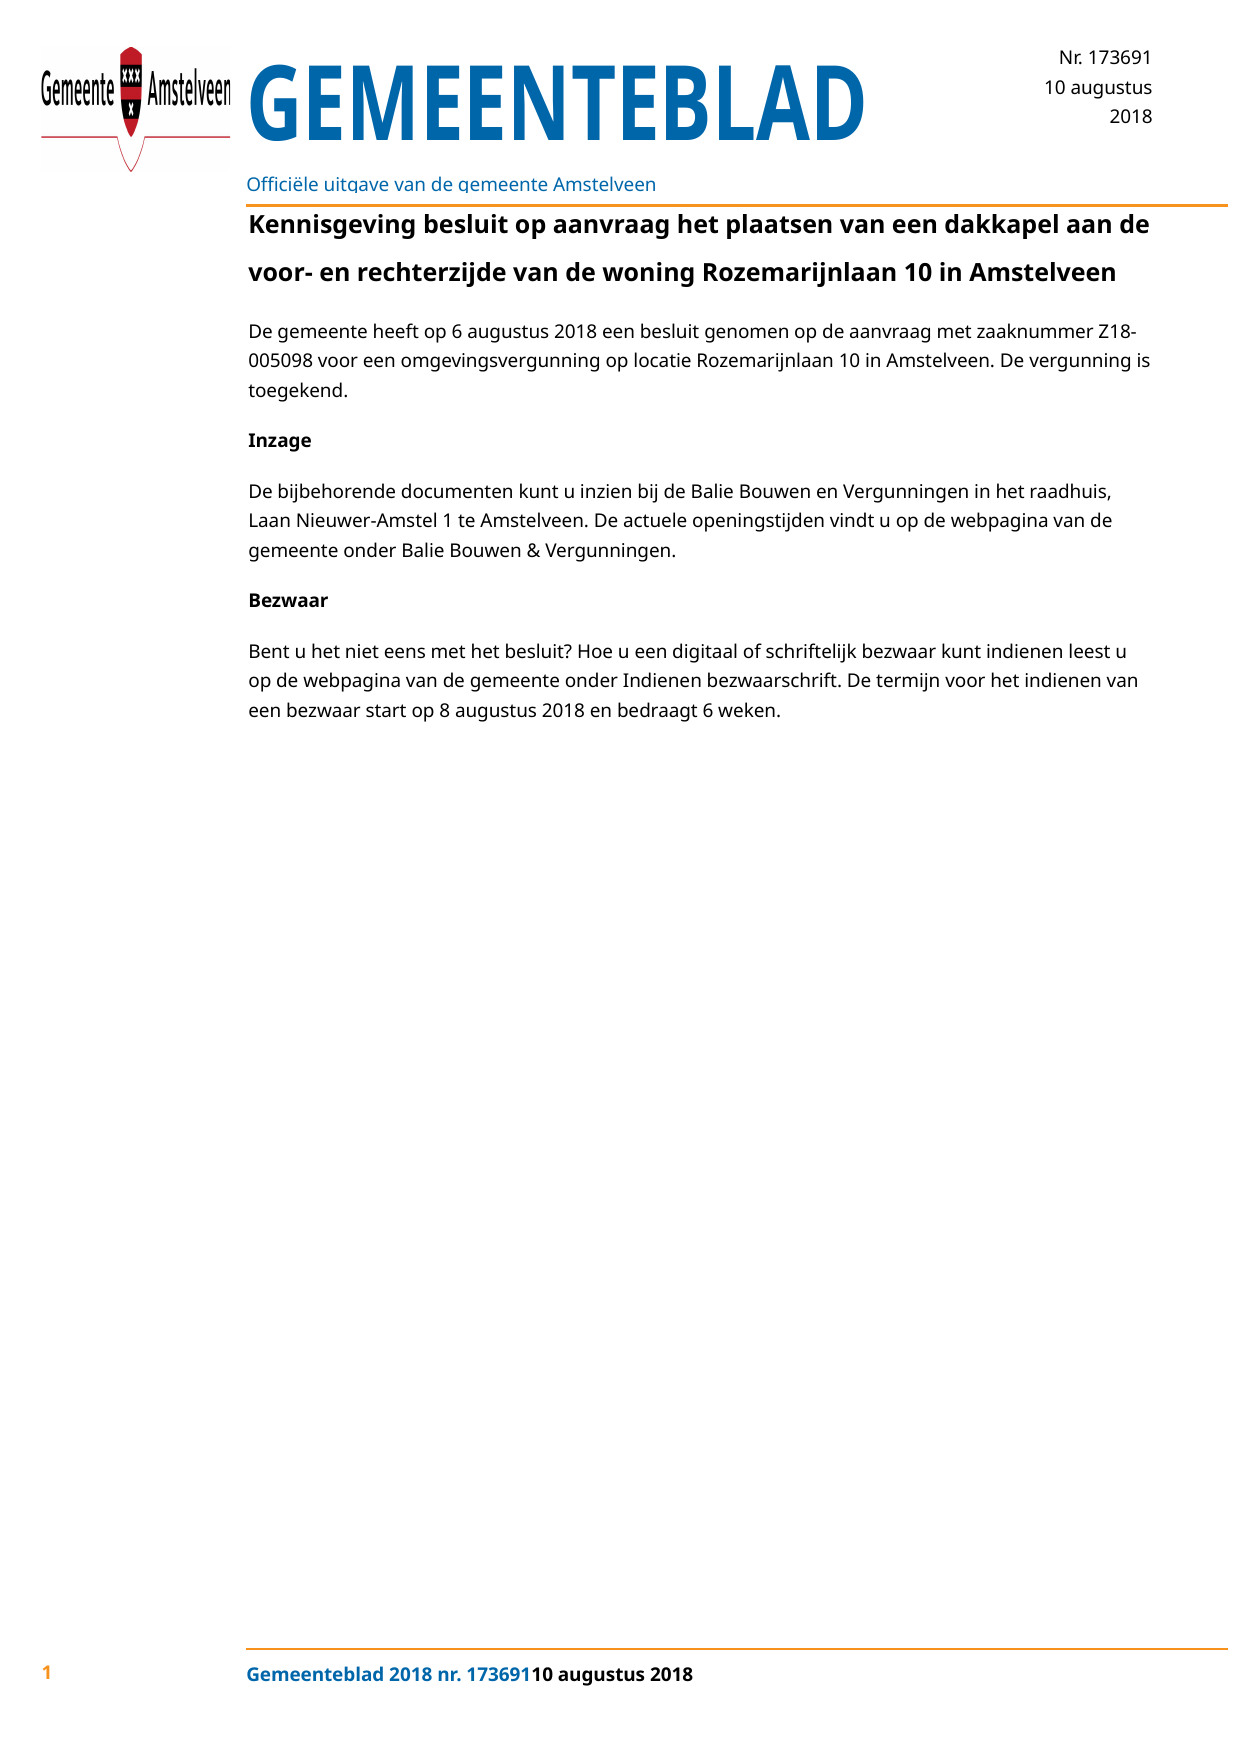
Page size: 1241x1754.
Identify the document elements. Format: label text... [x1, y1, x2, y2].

text Kennisgeving besluit op aanvraag het plaatsen van een dakkapel aan de voor- en rechterzijde van de woning Rozemarijnlaan 10 in Amstelveen [248, 207, 1152, 288]
picture [41, 47, 231, 172]
text Bent u het niet eens met het besluit? Hoe u een digitaal of schriftelijk bezwaar kunt indienen leest u op de webpagina van de gemeente onder Indienen bezwaarschrift. De termijn voor het indienen van een bezwaar start op 8 augustus 2018 en bedraagt 6 weken. [248, 638, 1152, 723]
text De bijbehorende documenten kunt u inzien bij de Balie Bouwen en Vergunningen in het raadhuis, Laan Nieuwer-Amstel 1 te Amstelveen. De actuele openingstijden vindt u op de webpagina van de gemeente onder Balie Bouwen & Vergunningen. [248, 478, 1152, 563]
text Bezwaar [248, 587, 1152, 613]
text De gemeente heeft op 6 augustus 2018 een besluit genomen op de aanvraag met zaaknummer Z18-005098 voor een omgevingsvergunning op locatie Rozemarijnlaan 10 in Amstelveen. De vergunning is toegekend. [248, 318, 1152, 403]
text Inzage [248, 427, 1152, 453]
